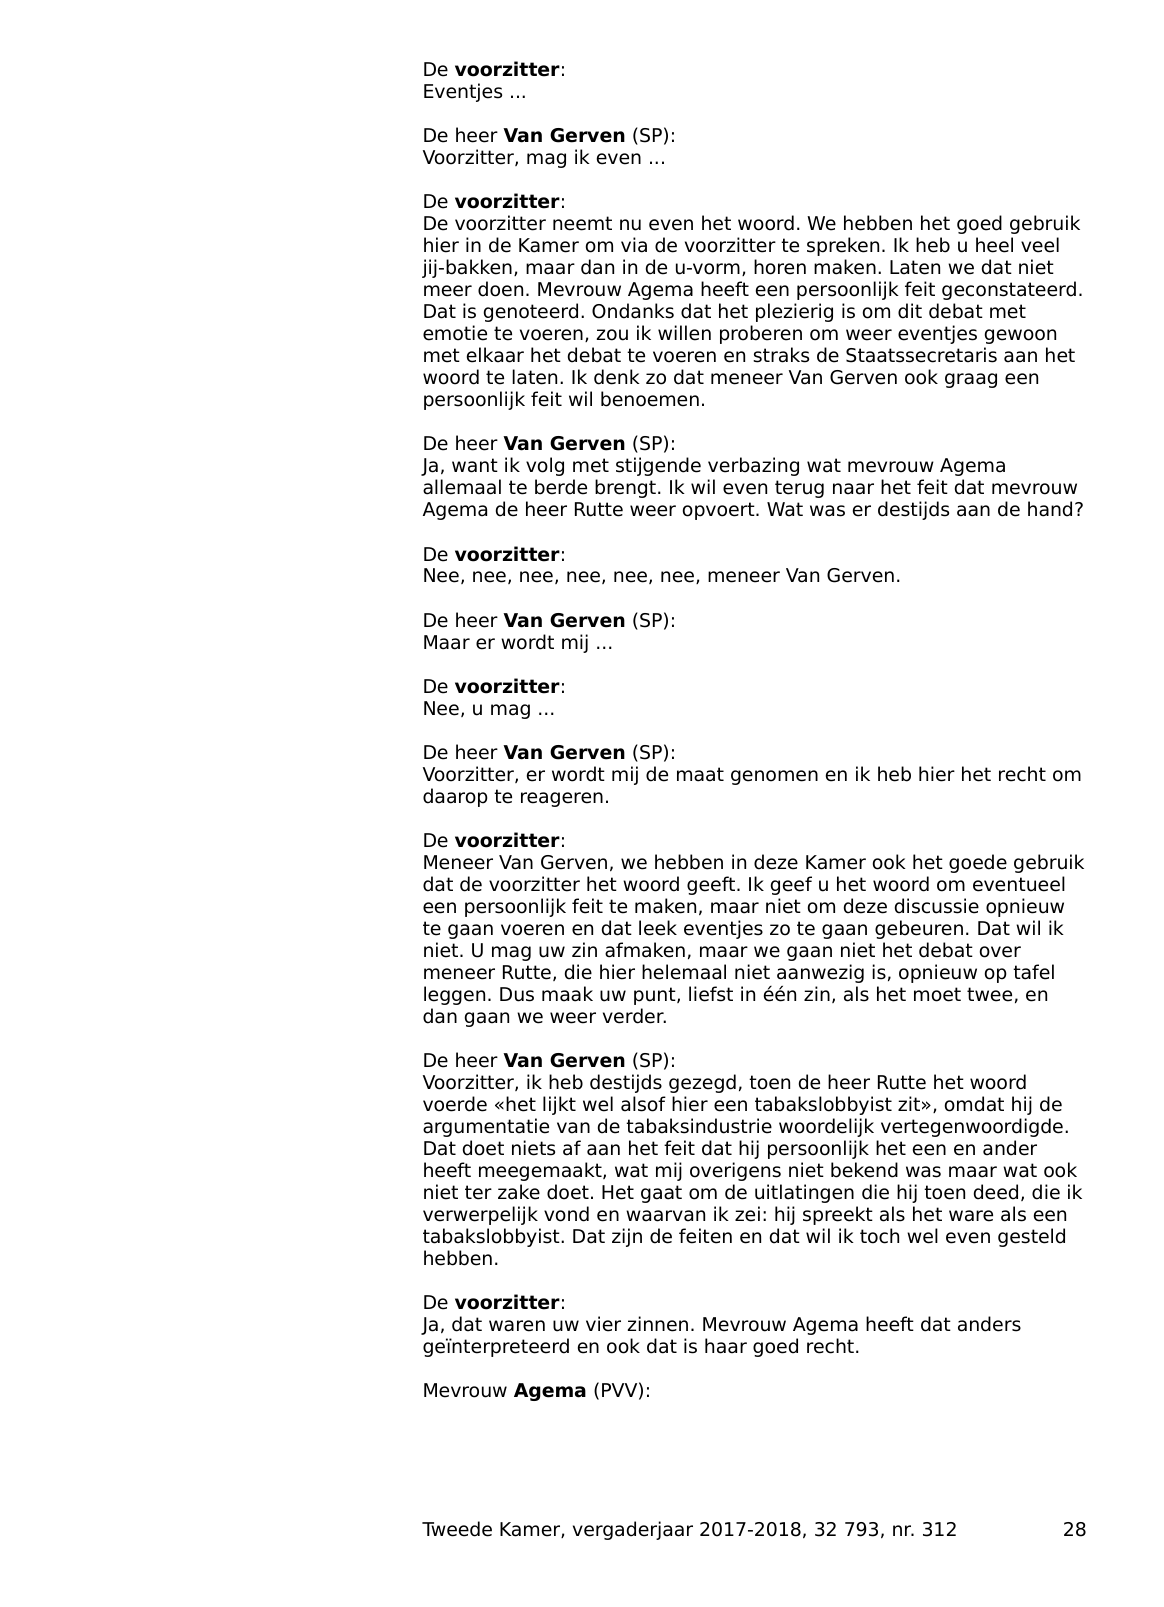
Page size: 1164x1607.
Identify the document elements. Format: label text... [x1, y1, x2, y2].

text De voorzitter neemt nu even het woord. We hebben het goed gebruik hier in de Kamer om via de voorzitter te spreken. Ik heb u heel veel jij-bakken, maar dan in de u-vorm, horen maken. Laten we dat niet meer doen. Mevrouw Agema heeft een persoonlijk feit geconstateerd. Dat is genoteerd. Ondanks dat het plezierig is om dit debat met emotie te voeren, zou ik willen proberen om weer eventjes gewoon met elkaar het debat te voeren en straks de Staatssecretaris aan het woord te laten. Ik denk zo dat meneer Van Gerven ook graag een persoonlijk feit wil benoemen. [422, 213, 1087, 411]
text De voorzitter: [422, 1292, 1087, 1314]
text Voorzitter, er wordt mij de maat genomen en ik heb hier het recht om daarop te reageren. [422, 764, 1087, 808]
text De voorzitter: [422, 543, 1087, 565]
text De heer Van Gerven (SP): [422, 1050, 1087, 1072]
text De heer Van Gerven (SP): [422, 742, 1087, 764]
text Meneer Van Gerven, we hebben in deze Kamer ook het goede gebruik dat de voorzitter het woord geeft. Ik geef u het woord om eventueel een persoonlijk feit te maken, maar niet om deze discussie opnieuw te gaan voeren en dat leek eventjes zo te gaan gebeuren. Dat wil ik niet. U mag uw zin afmaken, maar we gaan niet het debat over meneer Rutte, die hier helemaal niet aanwezig is, opnieuw op tafel leggen. Dus maak uw punt, liefst in één zin, als het moet twee, en dan gaan we weer verder. [422, 852, 1087, 1028]
text De heer Van Gerven (SP): [422, 433, 1087, 455]
text Ja, dat waren uw vier zinnen. Mevrouw Agema heeft dat anders geïnterpreteerd en ook dat is haar goed recht. [422, 1314, 1087, 1358]
text Voorzitter, mag ik even ... [422, 147, 1087, 169]
text Eventjes ... [422, 81, 1087, 103]
text De heer Van Gerven (SP): [422, 609, 1087, 632]
text Maar er wordt mij ... [422, 632, 1087, 653]
text De voorzitter: [422, 830, 1087, 852]
text De heer Van Gerven (SP): [422, 125, 1087, 147]
text Voorzitter, ik heb destijds gezegd, toen de heer Rutte het woord voerde «het lijkt wel alsof hier een tabakslobbyist zit», omdat hij de argumentatie van de tabaksindustrie woordelijk vertegenwoordigde. Dat doet niets af aan het feit dat hij persoonlijk het een en ander heeft meegemaakt, wat mij overigens niet bekend was maar wat ook niet ter zake doet. Het gaat om de uitlatingen die hij toen deed, die ik verwerpelijk vond en waarvan ik zei: hij spreekt als het ware als een tabakslobbyist. Dat zijn de feiten en dat wil ik toch wel even gesteld hebben. [422, 1072, 1087, 1270]
text Ja, want ik volg met stijgende verbazing wat mevrouw Agema allemaal te berde brengt. Ik wil even terug naar het feit dat mevrouw Agema de heer Rutte weer opvoert. Wat was er destijds aan de hand? [422, 455, 1087, 521]
text Nee, u mag ... [422, 698, 1087, 720]
text De voorzitter: [422, 191, 1087, 213]
text Nee, nee, nee, nee, nee, nee, meneer Van Gerven. [422, 565, 1087, 587]
text Mevrouw Agema (PVV): [422, 1380, 1087, 1402]
text De voorzitter: [422, 676, 1087, 698]
text De voorzitter: [422, 59, 1087, 81]
